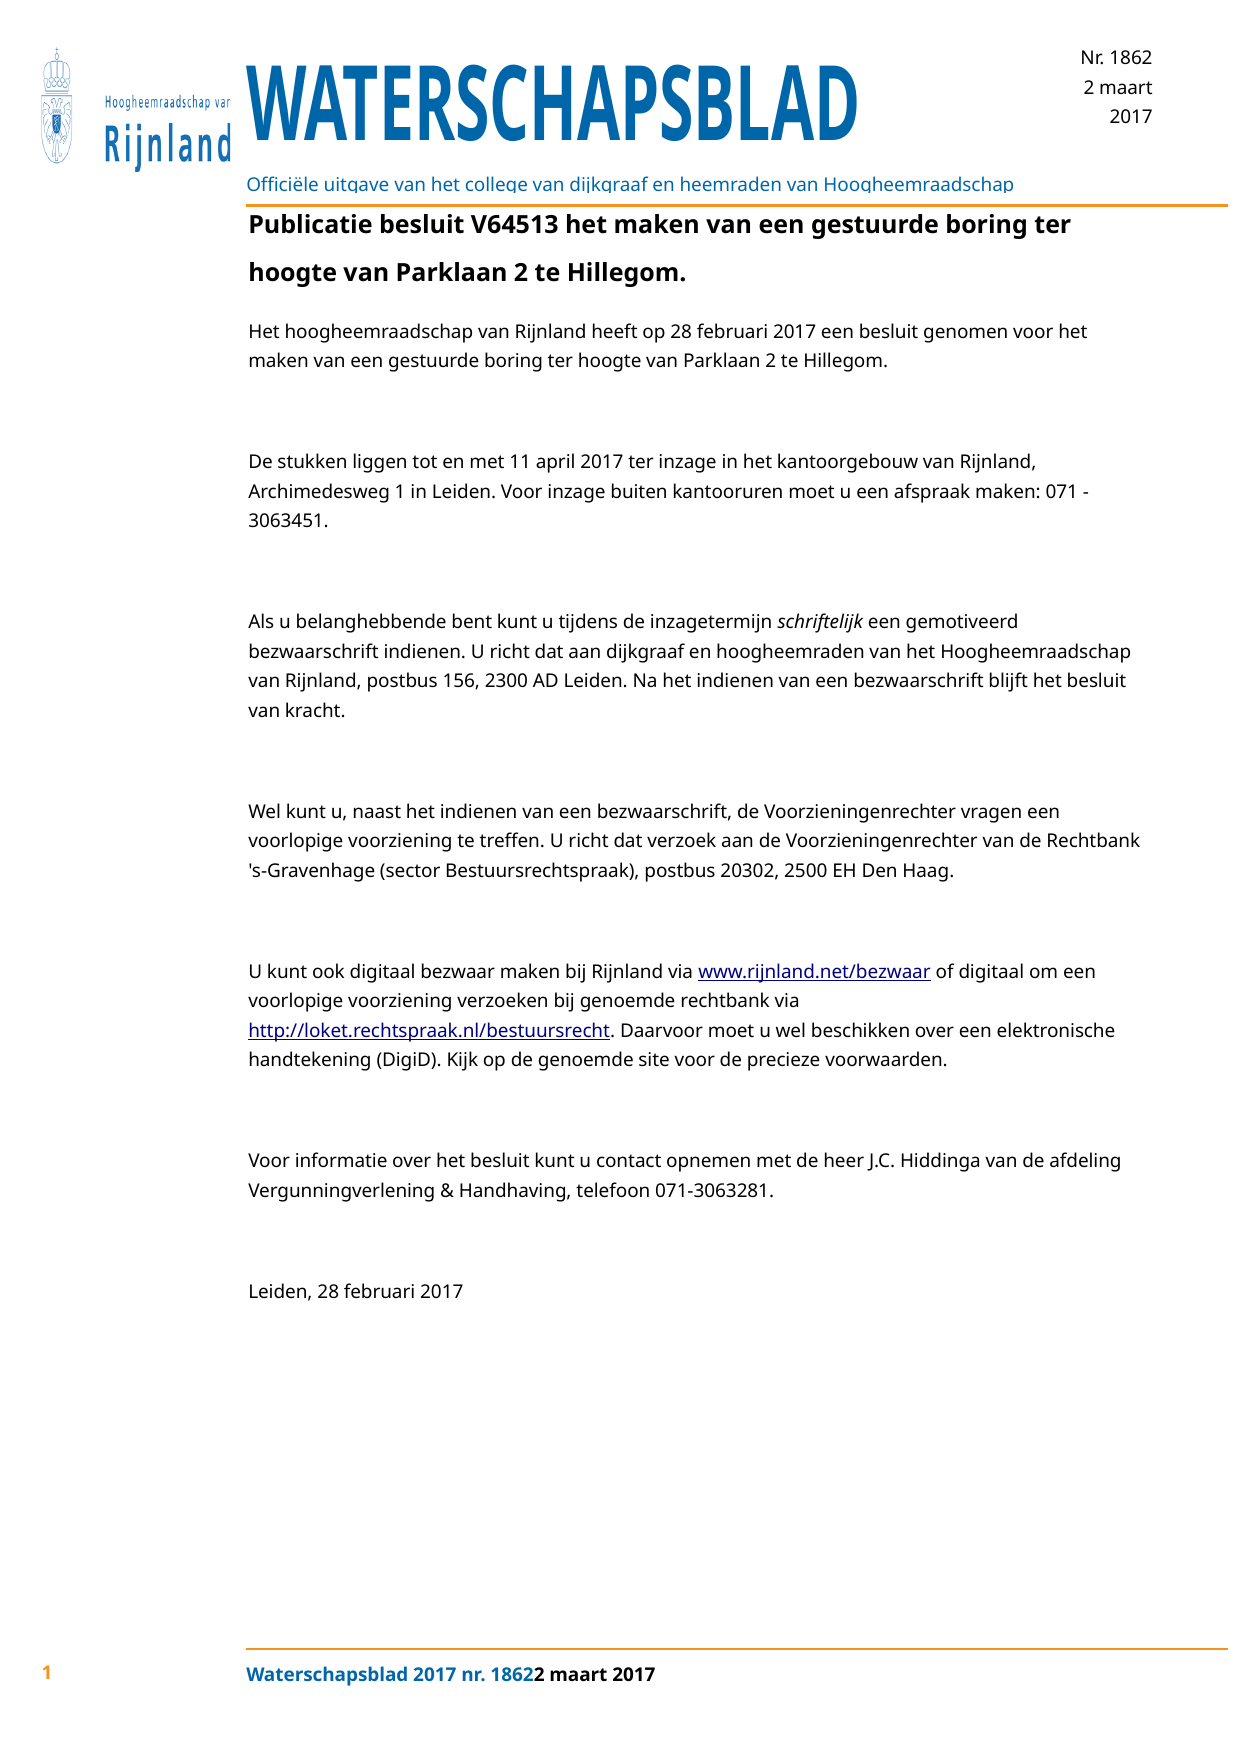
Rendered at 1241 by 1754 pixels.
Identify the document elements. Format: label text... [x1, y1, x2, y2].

text Als u belanghebbende bent kunt u tijdens de inzagetermijn schriftelijk een gemotiveerd bezwaarschrift indienen. U richt dat aan dijkgraaf en hoogheemraden van het Hoogheemraadschap van Rijnland, postbus 156, 2300 AD Leiden. Na het indienen van een bezwaarschrift blijft het besluit van kracht. [248, 608, 1152, 723]
text Voor informatie over het besluit kunt u contact opnemen met de heer J.C. Hiddinga van de afdeling Vergunningverlening & Handhaving, telefoon 071-3063281. [248, 1147, 1152, 1203]
text Publicatie besluit V64513 het maken van een gestuurde boring ter hoogte van Parklaan 2 te Hillegom. [248, 207, 1152, 288]
text De stukken liggen tot en met 11 april 2017 ter inzage in het kantoorgebouw van Rijnland, Archimedesweg 1 in Leiden. Voor inzage buiten kantooruren moet u een afspraak maken: 071 - 3063451. [248, 448, 1152, 533]
text Wel kunt u, naast het indienen van een bezwaarschrift, de Voorzieningenrechter vragen een voorlopige voorziening te treffen. U richt dat verzoek aan de Voorzieningenrechter van de Rechtbank 's-Gravenhage (sector Bestuursrechtspraak), postbus 20302, 2500 EH Den Haag. [248, 798, 1152, 883]
text Leiden, 28 februari 2017 [248, 1278, 1152, 1304]
text U kunt ook digitaal bezwaar maken bij Rijnland via www.rijnland.net/bezwaar of digitaal om een voorlopige voorziening verzoeken bij genoemde rechtbank via http://loket.rechtspraak.nl/bestuursrecht. Daarvoor moet u wel beschikken over een elektronische handtekening (DigiD). Kijk op de genoemde site voor de precieze voorwaarden. [248, 958, 1152, 1072]
picture [41, 47, 231, 172]
text Het hoogheemraadschap van Rijnland heeft op 28 februari 2017 een besluit genomen voor het maken van een gestuurde boring ter hoogte van Parklaan 2 te Hillegom. [248, 318, 1152, 373]
